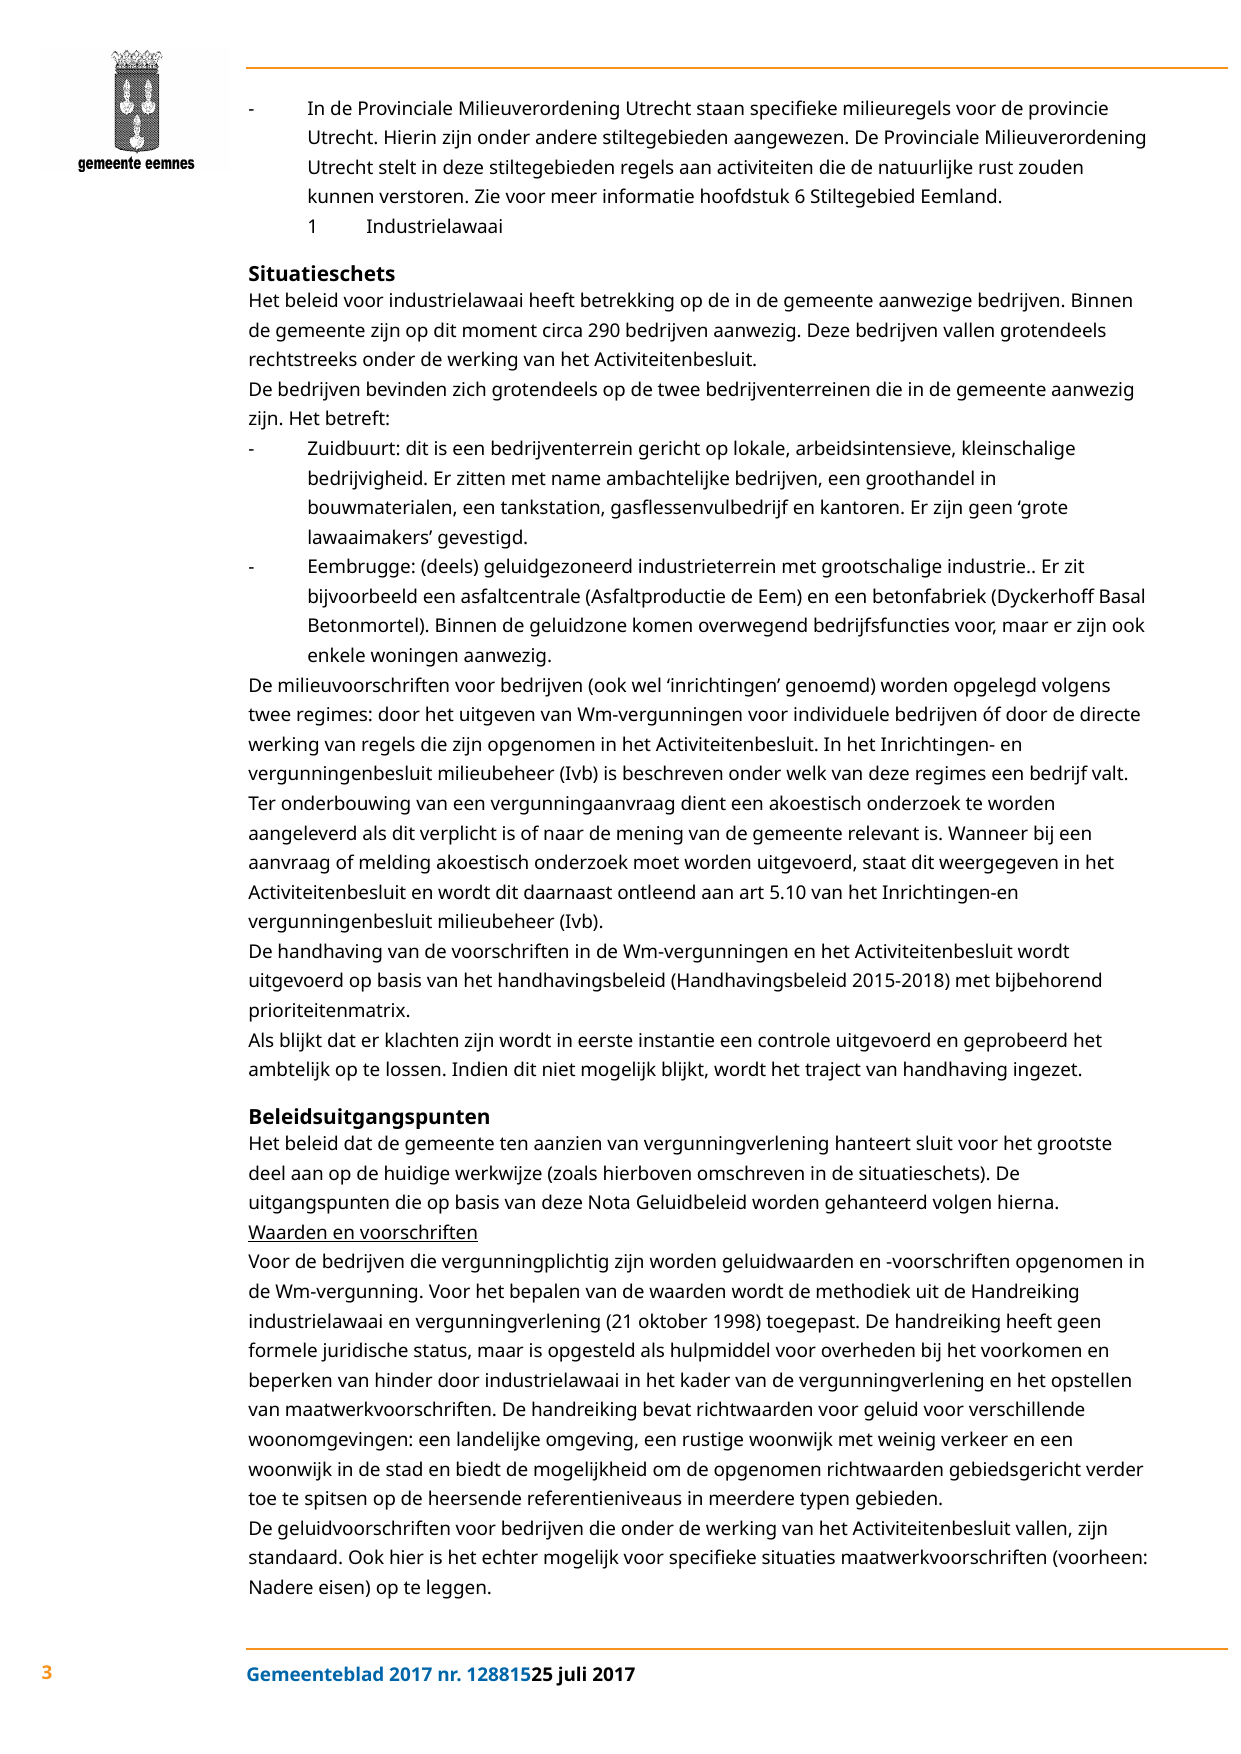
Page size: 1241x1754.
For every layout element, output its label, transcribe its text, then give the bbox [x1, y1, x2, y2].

list Zuidbuurt: dit is een bedrijventerrein gericht op lokale, arbeidsintensieve, kleinschalige bedrijvigheid. Er zitten met name ambachtelijke bedrijven, een groothandel in bouwmaterialen, een tankstation, gasflessenvulbedrijf en kantoren. Er zijn geen ‘grote lawaaimakers’ gevestigd. [248, 435, 1152, 549]
text De geluidvoorschriften voor bedrijven die onder de werking van het Activiteitenbesluit vallen, zijn standaard. Ook hier is het echter mogelijk voor specifieke situaties maatwerkvoorschriften (voorheen: Nadere eisen) op te leggen. [248, 1515, 1152, 1600]
text Beleidsuitgangspunten [248, 1102, 1152, 1130]
text Het beleid dat de gemeente ten aanzien van vergunningverlening hanteert sluit voor het grootste deel aan op de huidige werkwijze (zoals hierboven omschreven in de situatieschets). De uitgangspunten die op basis van deze Nota Geluidbeleid worden gehanteerd volgen hierna. [248, 1130, 1152, 1215]
list Eembrugge: (deels) geluidgezoneerd industrieterrein met grootschalige industrie.. Er zit bijvoorbeeld een asfaltcentrale (Asfaltproductie de Eem) en een betonfabriek (Dyckerhoff Basal Betonmortel). Binnen de geluidzone komen overwegend bedrijfsfuncties voor, maar er zijn ook enkele woningen aanwezig. [248, 553, 1152, 668]
text Voor de bedrijven die vergunningplichtig zijn worden geluidwaarden en -voorschriften opgenomen in de Wm-vergunning. Voor het bepalen van de waarden wordt de methodiek uit de Handreiking industrielawaai en vergunningverlening (21 oktober 1998) toegepast. De handreiking heeft geen formele juridische status, maar is opgesteld als hulpmiddel voor overheden bij het voorkomen en beperken van hinder door industrielawaai in het kader van de vergunningverlening en het opstellen van maatwerkvoorschriften. De handreiking bevat richtwaarden voor geluid voor verschillende woonomgevingen: een landelijke omgeving, een rustige woonwijk met weinig verkeer en een woonwijk in de stad en biedt de mogelijkheid om de opgenomen richtwaarden gebiedsgericht verder toe te spitsen op de heersende referentieniveaus in meerdere typen gebieden. [248, 1249, 1152, 1511]
text Waarden en voorschriften [248, 1219, 1152, 1245]
text Het beleid voor industrielawaai heeft betrekking op de in de gemeente aanwezige bedrijven. Binnen de gemeente zijn op dit moment circa 290 bedrijven aanwezig. Deze bedrijven vallen grotendeels rechtstreeks onder de werking van het Activiteitenbesluit. [248, 287, 1152, 372]
text De handhaving van de voorschriften in de Wm-vergunningen en het Activiteitenbesluit wordt uitgevoerd op basis van het handhavingsbeleid (Handhavingsbeleid 2015-2018) met bijbehorend prioriteitenmatrix. [248, 938, 1152, 1023]
picture [41, 47, 231, 172]
text De milieuvoorschriften voor bedrijven (ook wel ‘inrichtingen’ genoemd) worden opgelegd volgens twee regimes: door het uitgeven van Wm-vergunningen voor individuele bedrijven óf door de directe werking van regels die zijn opgenomen in het Activiteitenbesluit. In het Inrichtingen- en vergunningenbesluit milieubeheer (Ivb) is beschreven onder welk van deze regimes een bedrijf valt. [248, 672, 1152, 786]
text Ter onderbouwing van een vergunningaanvraag dient een akoestisch onderzoek te worden aangeleverd als dit verplicht is of naar de mening van de gemeente relevant is. Wanneer bij een aanvraag of melding akoestisch onderzoek moet worden uitgevoerd, staat dit weergegeven in het Activiteitenbesluit en wordt dit daarnaast ontleend aan art 5.10 van het Inrichtingen-en vergunningenbesluit milieubeheer (Ivb). [248, 790, 1152, 934]
text Situatieschets [248, 259, 1152, 287]
text Als blijkt dat er klachten zijn wordt in eerste instantie een controle uitgevoerd en geprobeerd het ambtelijk op te lossen. Indien dit niet mogelijk blijkt, wordt het traject van handhaving ingezet. [248, 1027, 1152, 1082]
list In de Provinciale Milieuverordening Utrecht staan specifieke milieuregels voor de provincie Utrecht. Hierin zijn onder andere stiltegebieden aangewezen. De Provinciale Milieuverordening Utrecht stelt in deze stiltegebieden regels aan activiteiten die de natuurlijke rust zouden kunnen verstoren. Zie voor meer informatie hoofdstuk 6 Stiltegebied Eemland. [248, 95, 1152, 209]
text De bedrijven bevinden zich grotendeels op de twee bedrijventerreinen die in de gemeente aanwezig zijn. Het betreft: [248, 376, 1152, 431]
list Industrielawaai [307, 213, 1152, 239]
